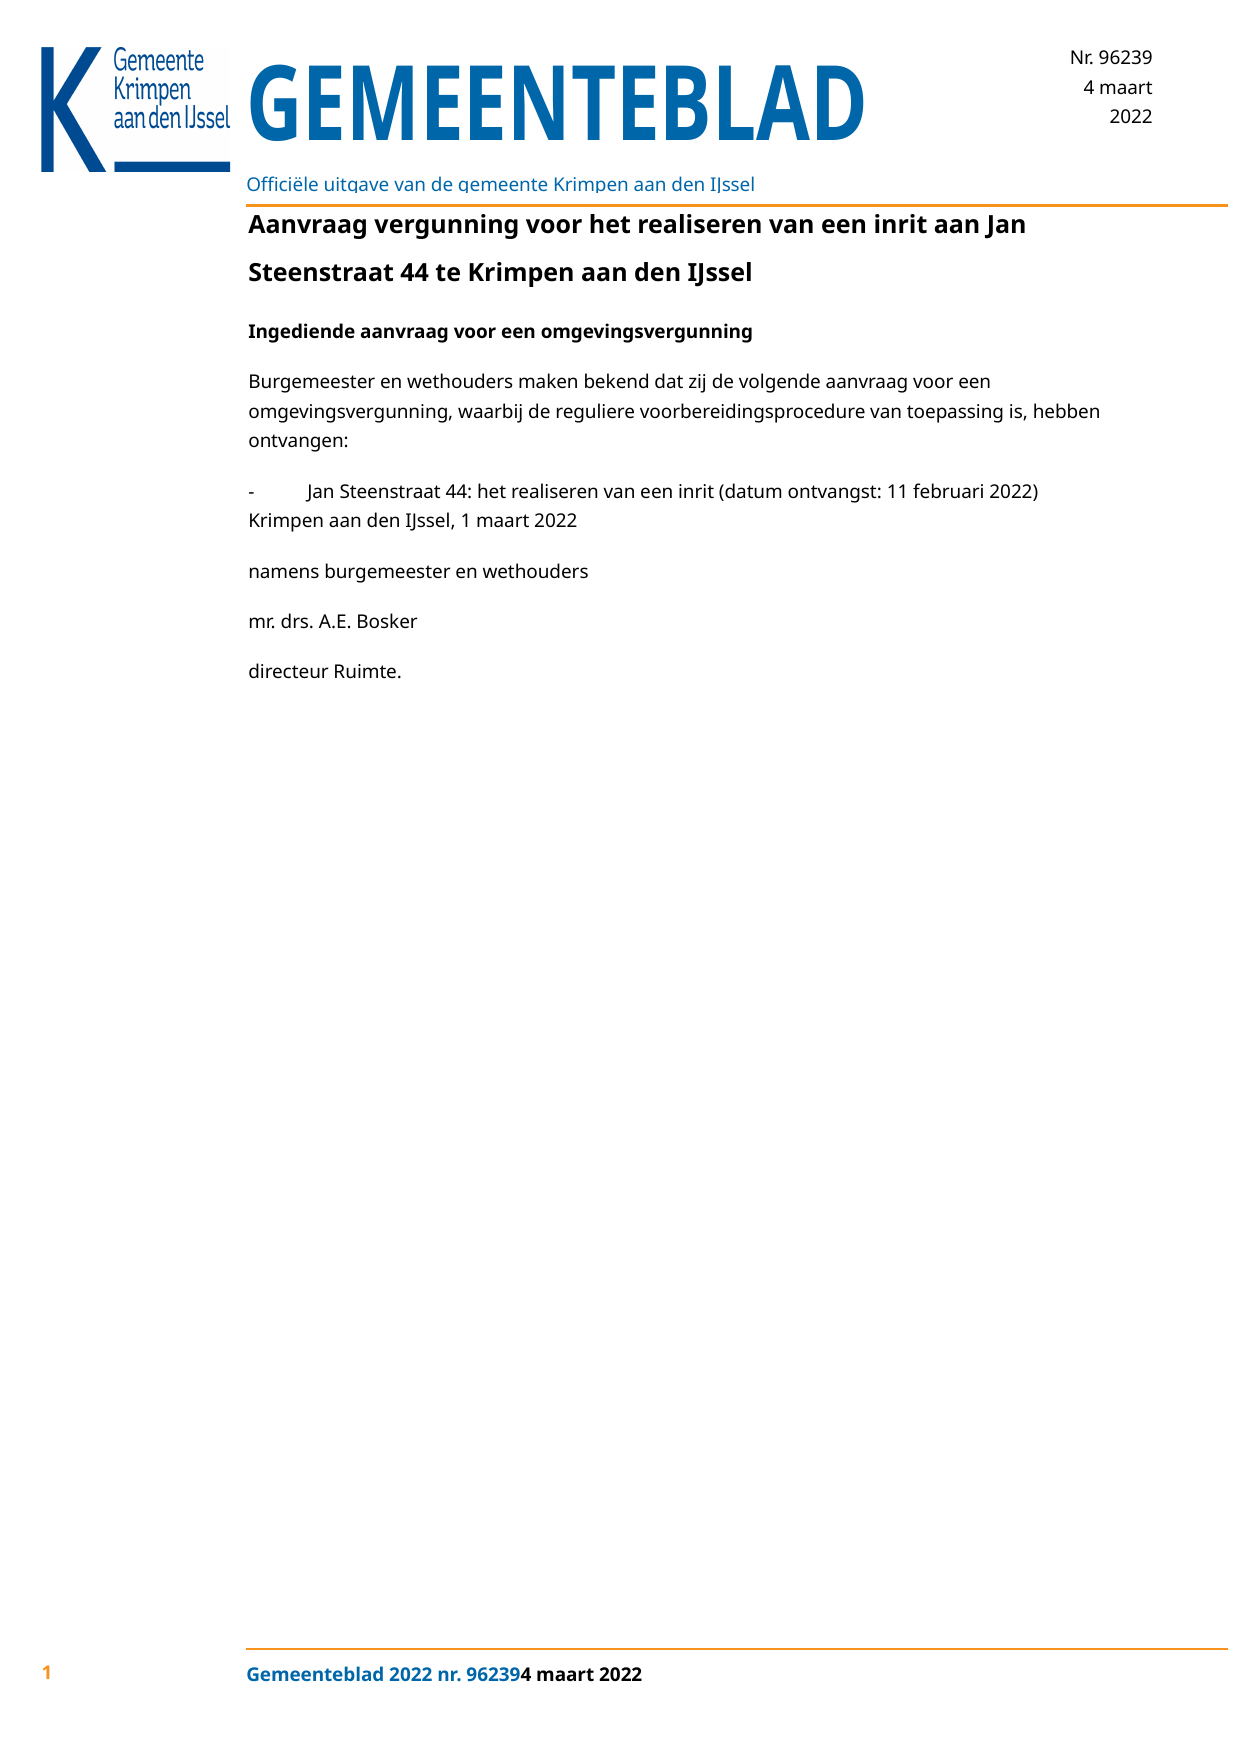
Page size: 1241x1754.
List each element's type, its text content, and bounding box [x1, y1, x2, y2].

text Ingediende aanvraag voor een omgevingsvergunning [248, 318, 1152, 344]
text directeur Ruimte. [248, 659, 1152, 684]
text mr. drs. A.E. Bosker [248, 608, 1152, 634]
text namens burgemeester en wethouders [248, 558, 1152, 584]
text Krimpen aan den IJssel, 1 maart 2022 [248, 507, 1152, 533]
picture [41, 47, 231, 172]
text Aanvraag vergunning voor het realiseren van een inrit aan Jan Steenstraat 44 te Krimpen aan den IJssel [248, 207, 1152, 288]
text Burgemeester en wethouders maken bekend dat zij de volgende aanvraag voor een omgevingsvergunning, waarbij de reguliere voorbereidingsprocedure van toepassing is, hebben ontvangen: [248, 368, 1152, 453]
list Jan Steenstraat 44: het realiseren van een inrit (datum ontvangst: 11 februari 2022) [248, 478, 1152, 504]
